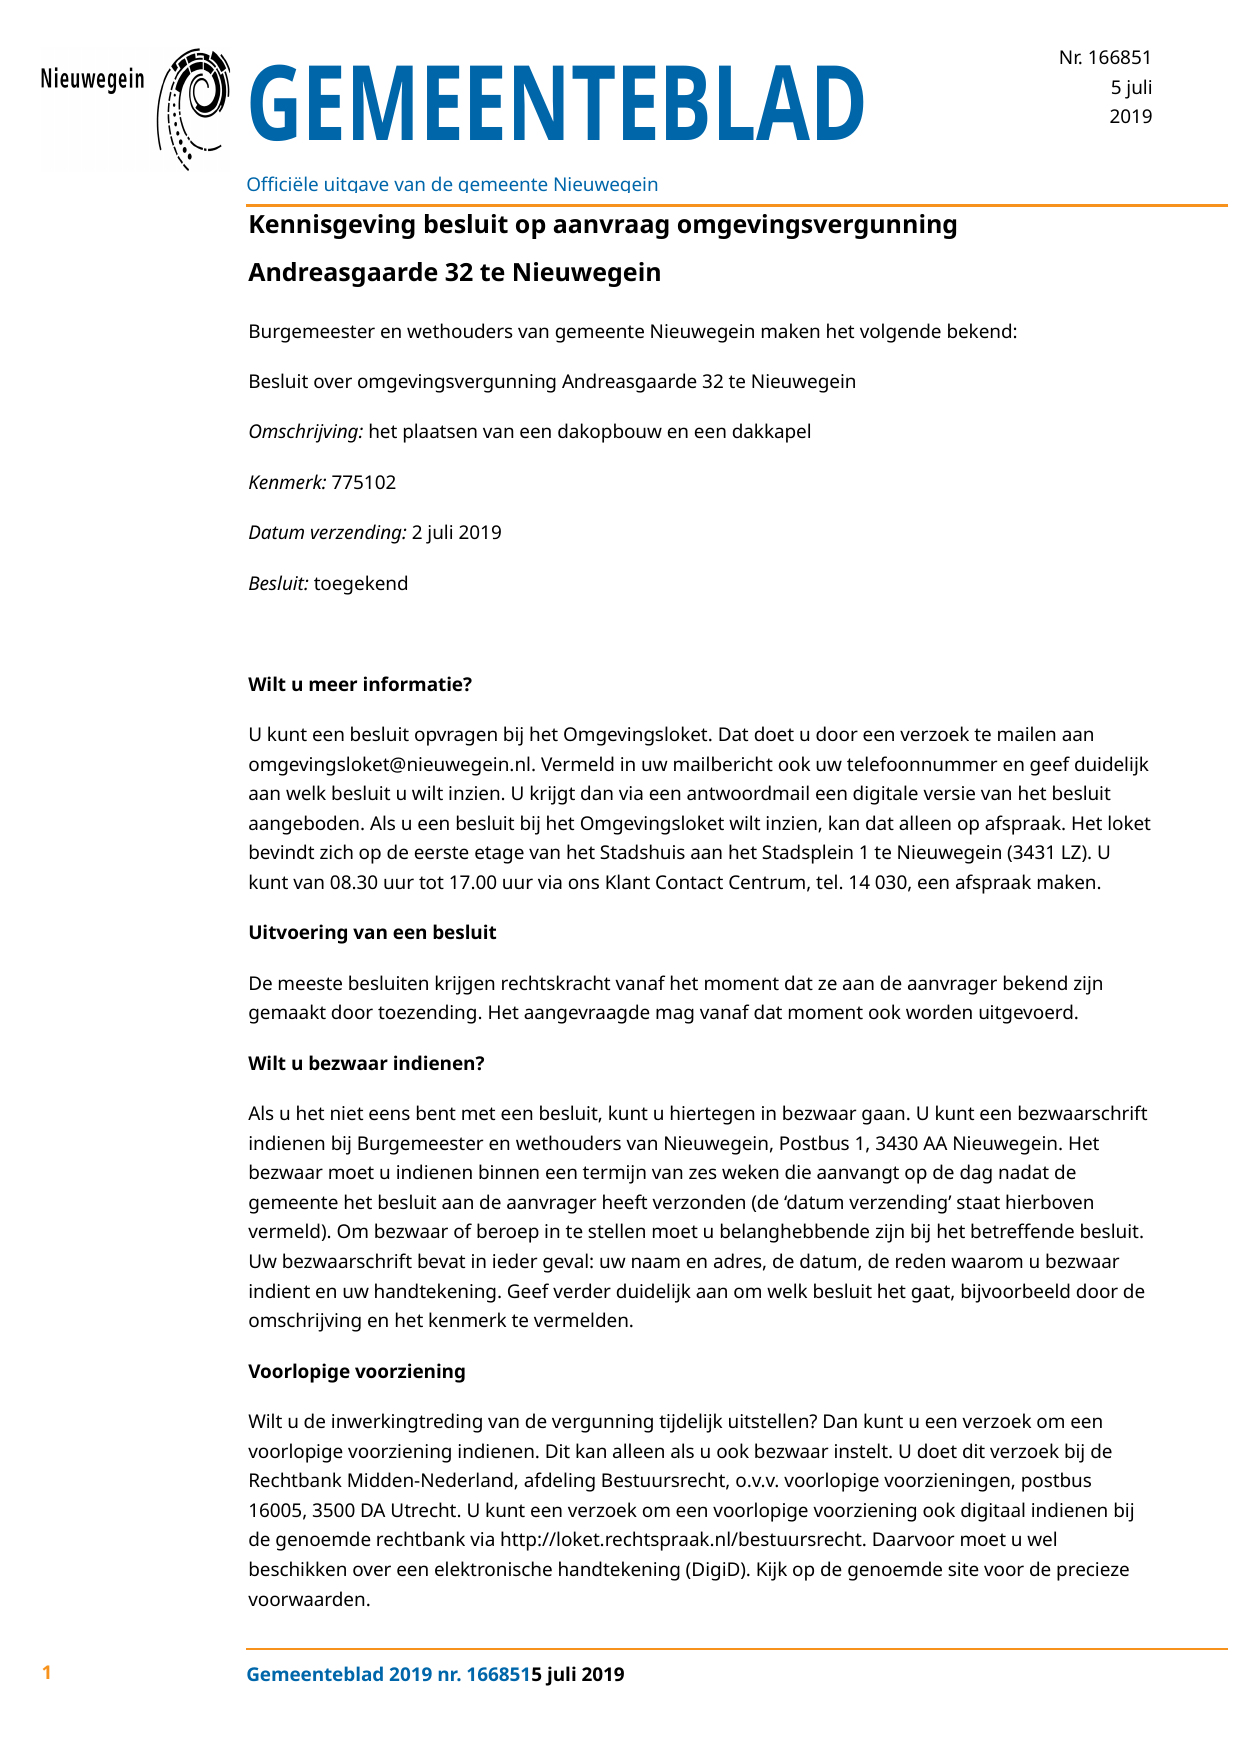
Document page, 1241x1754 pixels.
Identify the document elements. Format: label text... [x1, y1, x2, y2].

text Besluit over omgevingsvergunning Andreasgaarde 32 te Nieuwegein [248, 368, 1152, 394]
text Voorlopige voorziening [248, 1358, 1152, 1384]
text Kenmerk: 775102 [248, 469, 1152, 495]
text Datum verzending: 2 juli 2019 [248, 519, 1152, 545]
picture [41, 47, 231, 172]
text Kennisgeving besluit op aanvraag omgevingsvergunning Andreasgaarde 32 te Nieuwegein [248, 207, 1152, 288]
text Wilt u bezwaar indienen? [248, 1050, 1152, 1076]
text U kunt een besluit opvragen bij het Omgevingsloket. Dat doet u door een verzoek te mailen aan omgevingsloket@nieuwegein.nl. Vermeld in uw mailbericht ook uw telefoonnummer en geef duidelijk aan welk besluit u wilt inzien. U krijgt dan via een antwoordmail een digitale versie van het besluit aangeboden. Als u een besluit bij het Omgevingsloket wilt inzien, kan dat alleen op afspraak. Het loket bevindt zich op de eerste etage van het Stadshuis aan het Stadsplein 1 te Nieuwegein (3431 LZ). U kunt van 08.30 uur tot 17.00 uur via ons Klant Contact Centrum, tel. 14 030, een afspraak maken. [248, 721, 1152, 895]
text Wilt u de inwerkingtreding van de vergunning tijdelijk uitstellen? Dan kunt u een verzoek om een voorlopige voorziening indienen. Dit kan alleen als u ook bezwaar instelt. U doet dit verzoek bij de Rechtbank Midden-Nederland, afdeling Bestuursrecht, o.v.v. voorlopige voorzieningen, postbus 16005, 3500 DA Utrecht. U kunt een verzoek om een voorlopige voorziening ook digitaal indienen bij de genoemde rechtbank via http://loket.rechtspraak.nl/bestuursrecht. Daarvoor moet u wel beschikken over een elektronische handtekening (DigiD). Kijk op de genoemde site voor de precieze voorwaarden. [248, 1408, 1152, 1612]
text Besluit: toegekend [248, 570, 1152, 596]
text Als u het niet eens bent met een besluit, kunt u hiertegen in bezwaar gaan. U kunt een bezwaarschrift indienen bij Burgemeester en wethouders van Nieuwegein, Postbus 1, 3430 AA Nieuwegein. Het bezwaar moet u indienen binnen een termijn van zes weken die aanvangt op de dag nadat de gemeente het besluit aan de aanvrager heeft verzonden (de ‘datum verzending’ staat hierboven vermeld). Om bezwaar of beroep in te stellen moet u belanghebbende zijn bij het betreffende besluit. Uw bezwaarschrift bevat in ieder geval: uw naam en adres, de datum, de reden waarom u bezwaar indient en uw handtekening. Geef verder duidelijk aan om welk besluit het gaat, bijvoorbeeld door de omschrijving en het kenmerk te vermelden. [248, 1100, 1152, 1333]
text De meeste besluiten krijgen rechtskracht vanaf het moment dat ze aan de aanvrager bekend zijn gemaakt door toezending. Het aangevraagde mag vanaf dat moment ook worden uitgevoerd. [248, 970, 1152, 1025]
text Wilt u meer informatie? [248, 671, 1152, 697]
text Burgemeester en wethouders van gemeente Nieuwegein maken het volgende bekend: [248, 318, 1152, 344]
text Uitvoering van een besluit [248, 919, 1152, 945]
text Omschrijving: het plaatsen van een dakopbouw en een dakkapel [248, 419, 1152, 444]
